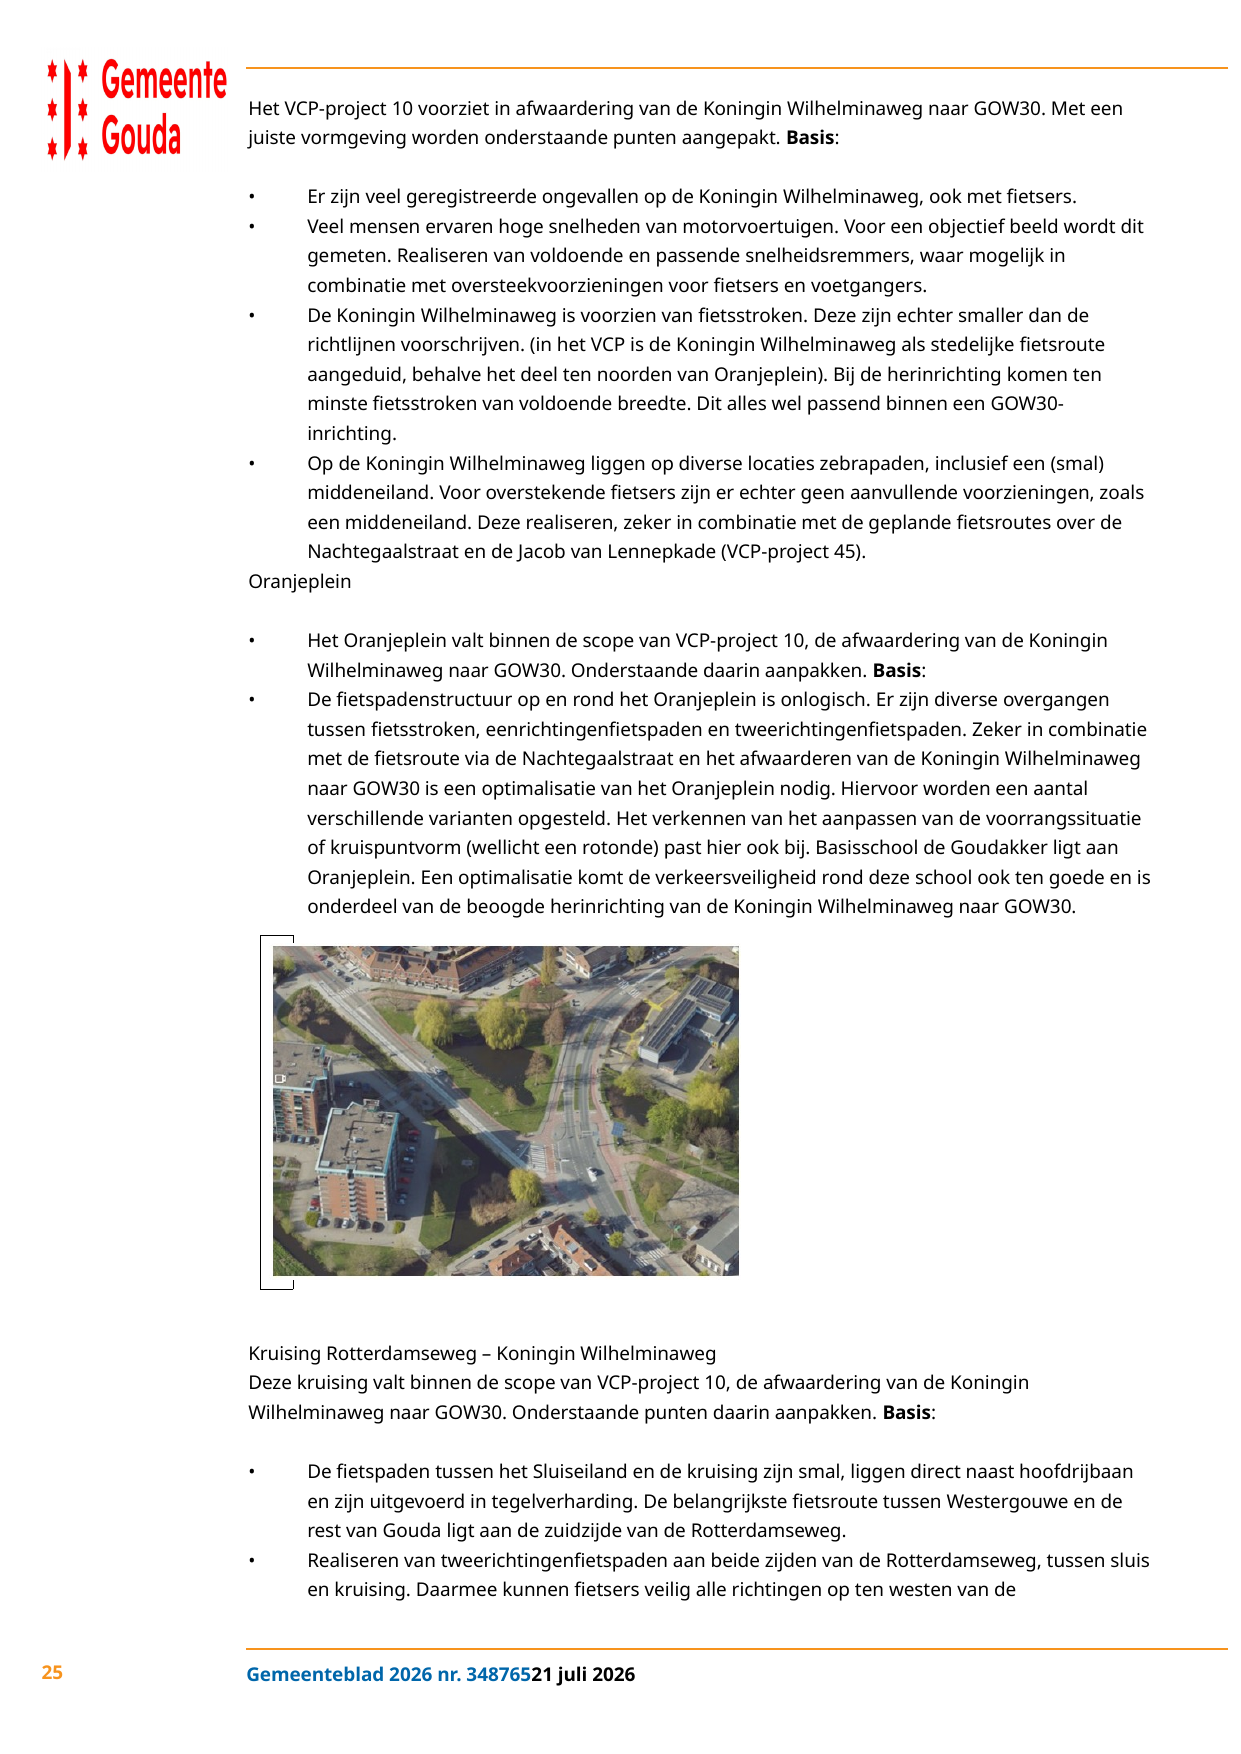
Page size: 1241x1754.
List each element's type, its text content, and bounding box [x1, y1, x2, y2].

list De fietspadenstructuur op en rond het Oranjeplein is onlogisch. Er zijn diverse overgangen tussen fietsstroken, eenrichtingenfietspaden en tweerichtingenfietspaden. Zeker in combinatie met de fietsroute via de Nachtegaalstraat en het afwaarderen van de Koningin Wilhelminaweg naar GOW30 is een optimalisatie van het Oranjeplein nodig. Hiervoor worden een aantal verschillende varianten opgesteld. Het verkennen van het aanpassen van de voorrangssituatie of kruispuntvorm (wellicht een rotonde) past hier ook bij. Basisschool de Goudakker ligt aan Oranjeplein. Een optimalisatie komt de verkeersveiligheid rond deze school ook ten goede en is onderdeel van de beoogde herinrichting van de Koningin Wilhelminaweg naar GOW30. [248, 686, 1152, 919]
text Deze kruising valt binnen de scope van VCP-project 10, de afwaardering van de Koningin Wilhelminaweg naar GOW30. Onderstaande punten daarin aanpakken. Basis: [248, 1369, 1152, 1425]
text Kruising Rotterdamseweg – Koningin Wilhelminaweg [248, 1340, 1152, 1366]
list De Koningin Wilhelminaweg is voorzien van fietsstroken. Deze zijn echter smaller dan de richtlijnen voorschrijven. (in het VCP is de Koningin Wilhelminaweg als stedelijke fietsroute aangeduid, behalve het deel ten noorden van Oranjeplein). Bij de herinrichting komen ten minste fietsstroken van voldoende breedte. Dit alles wel passend binnen een GOW30-inrichting. [248, 302, 1152, 446]
text Oranjeplein [248, 568, 1152, 594]
list De fietspaden tussen het Sluiseiland en de kruising zijn smal, liggen direct naast hoofdrijbaan en zijn uitgevoerd in tegelverharding. De belangrijkste fietsroute tussen Westergouwe en de rest van Gouda ligt aan de zuidzijde van de Rotterdamseweg. [248, 1458, 1152, 1543]
picture [41, 47, 231, 172]
picture [268, 943, 742, 1280]
text Het VCP-project 10 voorziet in afwaardering van de Koningin Wilhelminaweg naar GOW30. Met een juiste vormgeving worden onderstaande punten aangepakt. Basis: [248, 95, 1152, 150]
list Realiseren van tweerichtingenfietspaden aan beide zijden van de Rotterdamseweg, tussen sluis en kruising. Daarmee kunnen fietsers veilig alle richtingen op ten westen van de [248, 1547, 1152, 1602]
list Het Oranjeplein valt binnen de scope van VCP-project 10, de afwaardering van de Koningin Wilhelminaweg naar GOW30. Onderstaande daarin aanpakken. Basis: [248, 627, 1152, 683]
list Veel mensen ervaren hoge snelheden van motorvoertuigen. Voor een objectief beeld wordt dit gemeten. Realiseren van voldoende en passende snelheidsremmers, waar mogelijk in combinatie met oversteekvoorzieningen voor fietsers en voetgangers. [248, 213, 1152, 298]
list Op de Koningin Wilhelminaweg liggen op diverse locaties zebrapaden, inclusief een (smal) middeneiland. Voor overstekende fietsers zijn er echter geen aanvullende voorzieningen, zoals een middeneiland. Deze realiseren, zeker in combinatie met de geplande fietsroutes over de Nachtegaalstraat en de Jacob van Lennepkade (VCP-project 45). [248, 450, 1152, 564]
list Er zijn veel geregistreerde ongevallen op de Koningin Wilhelminaweg, ook met fietsers. [248, 183, 1152, 209]
